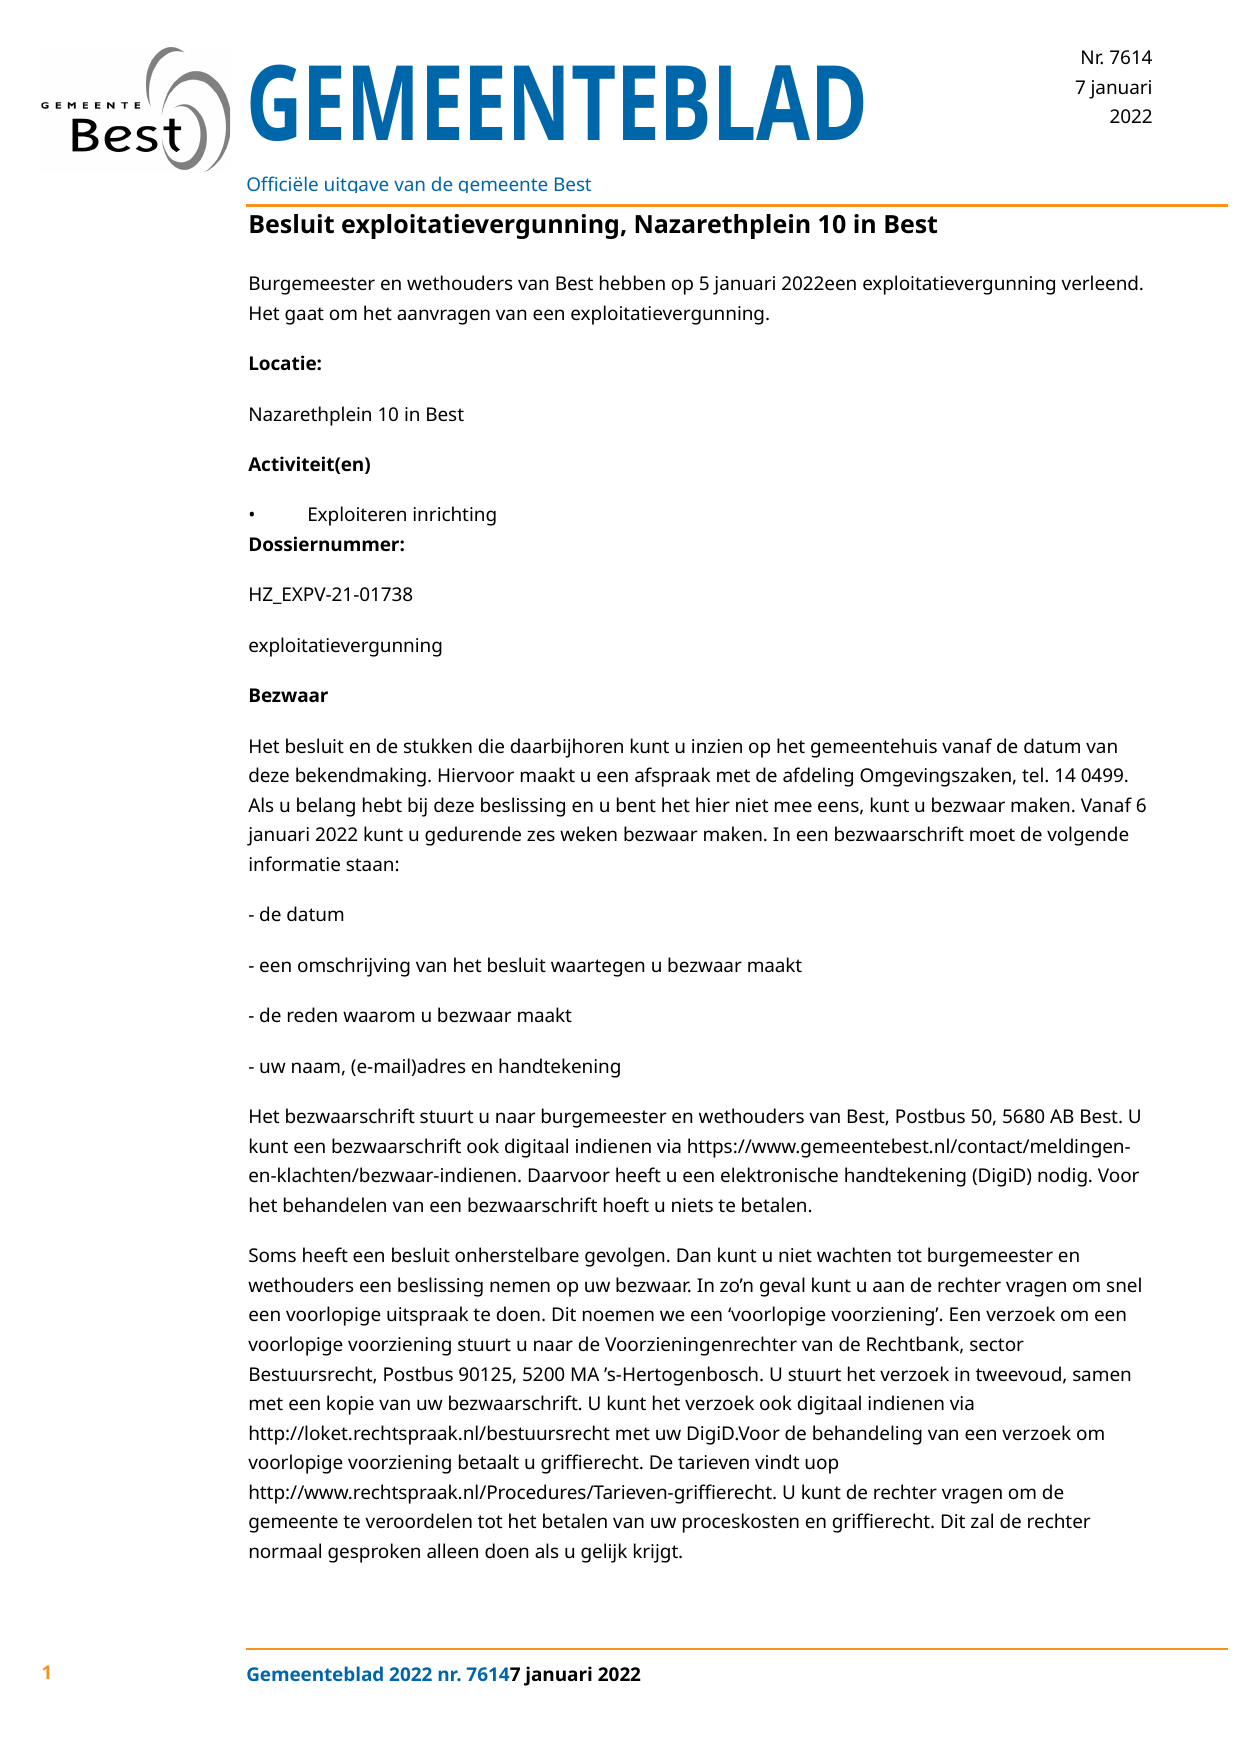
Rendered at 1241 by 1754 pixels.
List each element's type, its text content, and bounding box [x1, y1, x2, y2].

text Het bezwaarschrift stuurt u naar burgemeester en wethouders van Best, Postbus 50, 5680 AB Best. U kunt een bezwaarschrift ook digitaal indienen via https://www.gemeentebest.nl/contact/meldingen-en-klachten/bezwaar-indienen. Daarvoor heeft u een elektronische handtekening (DigiD) nodig. Voor het behandelen van een bezwaarschrift hoeft u niets te betalen. [248, 1103, 1152, 1218]
picture [41, 47, 231, 172]
text HZ_EXPV-21-01738 [248, 582, 1152, 607]
list Exploiteren inrichting [248, 502, 1152, 527]
text - uw naam, (e-mail)adres en handtekening [248, 1053, 1152, 1078]
text Bezwaar [248, 682, 1152, 708]
text Het besluit en de stukken die daarbijhoren kunt u inzien op het gemeentehuis vanaf de datum van deze bekendmaking. Hiervoor maakt u een afspraak met de afdeling Omgevingszaken, tel. 14 0499. Als u belang hebt bij deze beslissing en u bent het hier niet mee eens, kunt u bezwaar maken. Vanaf 6 januari 2022 kunt u gedurende zes weken bezwaar maken. In een bezwaarschrift moet de volgende informatie staan: [248, 733, 1152, 877]
text Soms heeft een besluit onherstelbare gevolgen. Dan kunt u niet wachten tot burgemeester en wethouders een beslissing nemen op uw bezwaar. In zo’n geval kunt u aan de rechter vragen om snel een voorlopige uitspraak te doen. Dit noemen we een ‘voorlopige voorziening’. Een verzoek om een voorlopige voorziening stuurt u naar de Voorzieningenrechter van de Rechtbank, sector Bestuursrecht, Postbus 90125, 5200 MA ’s-Hertogenbosch. U stuurt het verzoek in tweevoud, samen met een kopie van uw bezwaarschrift. U kunt het verzoek ook digitaal indienen via http://loket.rechtspraak.nl/bestuursrecht met uw DigiD.Voor de behandeling van een verzoek om voorlopige voorziening betaalt u griffierecht. De tarieven vindt uop http://www.rechtspraak.nl/Procedures/Tarieven-griffierecht. U kunt de rechter vragen om de gemeente te veroordelen tot het betalen van uw proceskosten en griffierecht. Dit zal de rechter normaal gesproken alleen doen als u gelijk krijgt. [248, 1242, 1152, 1564]
text Dossiernummer: [248, 531, 1152, 557]
text Locatie: [248, 350, 1152, 376]
text Burgemeester en wethouders van Best hebben op 5 januari 2022een exploitatievergunning verleend. Het gaat om het aanvragen van een exploitatievergunning. [248, 270, 1152, 326]
text Nazarethplein 10 in Best [248, 401, 1152, 426]
text exploitatievergunning [248, 632, 1152, 658]
text - de datum [248, 902, 1152, 927]
text - een omschrijving van het besluit waartegen u bezwaar maakt [248, 952, 1152, 978]
text Activiteit(en) [248, 451, 1152, 477]
text Besluit exploitatievergunning, Nazarethplein 10 in Best [248, 207, 1152, 241]
text - de reden waarom u bezwaar maakt [248, 1002, 1152, 1028]
